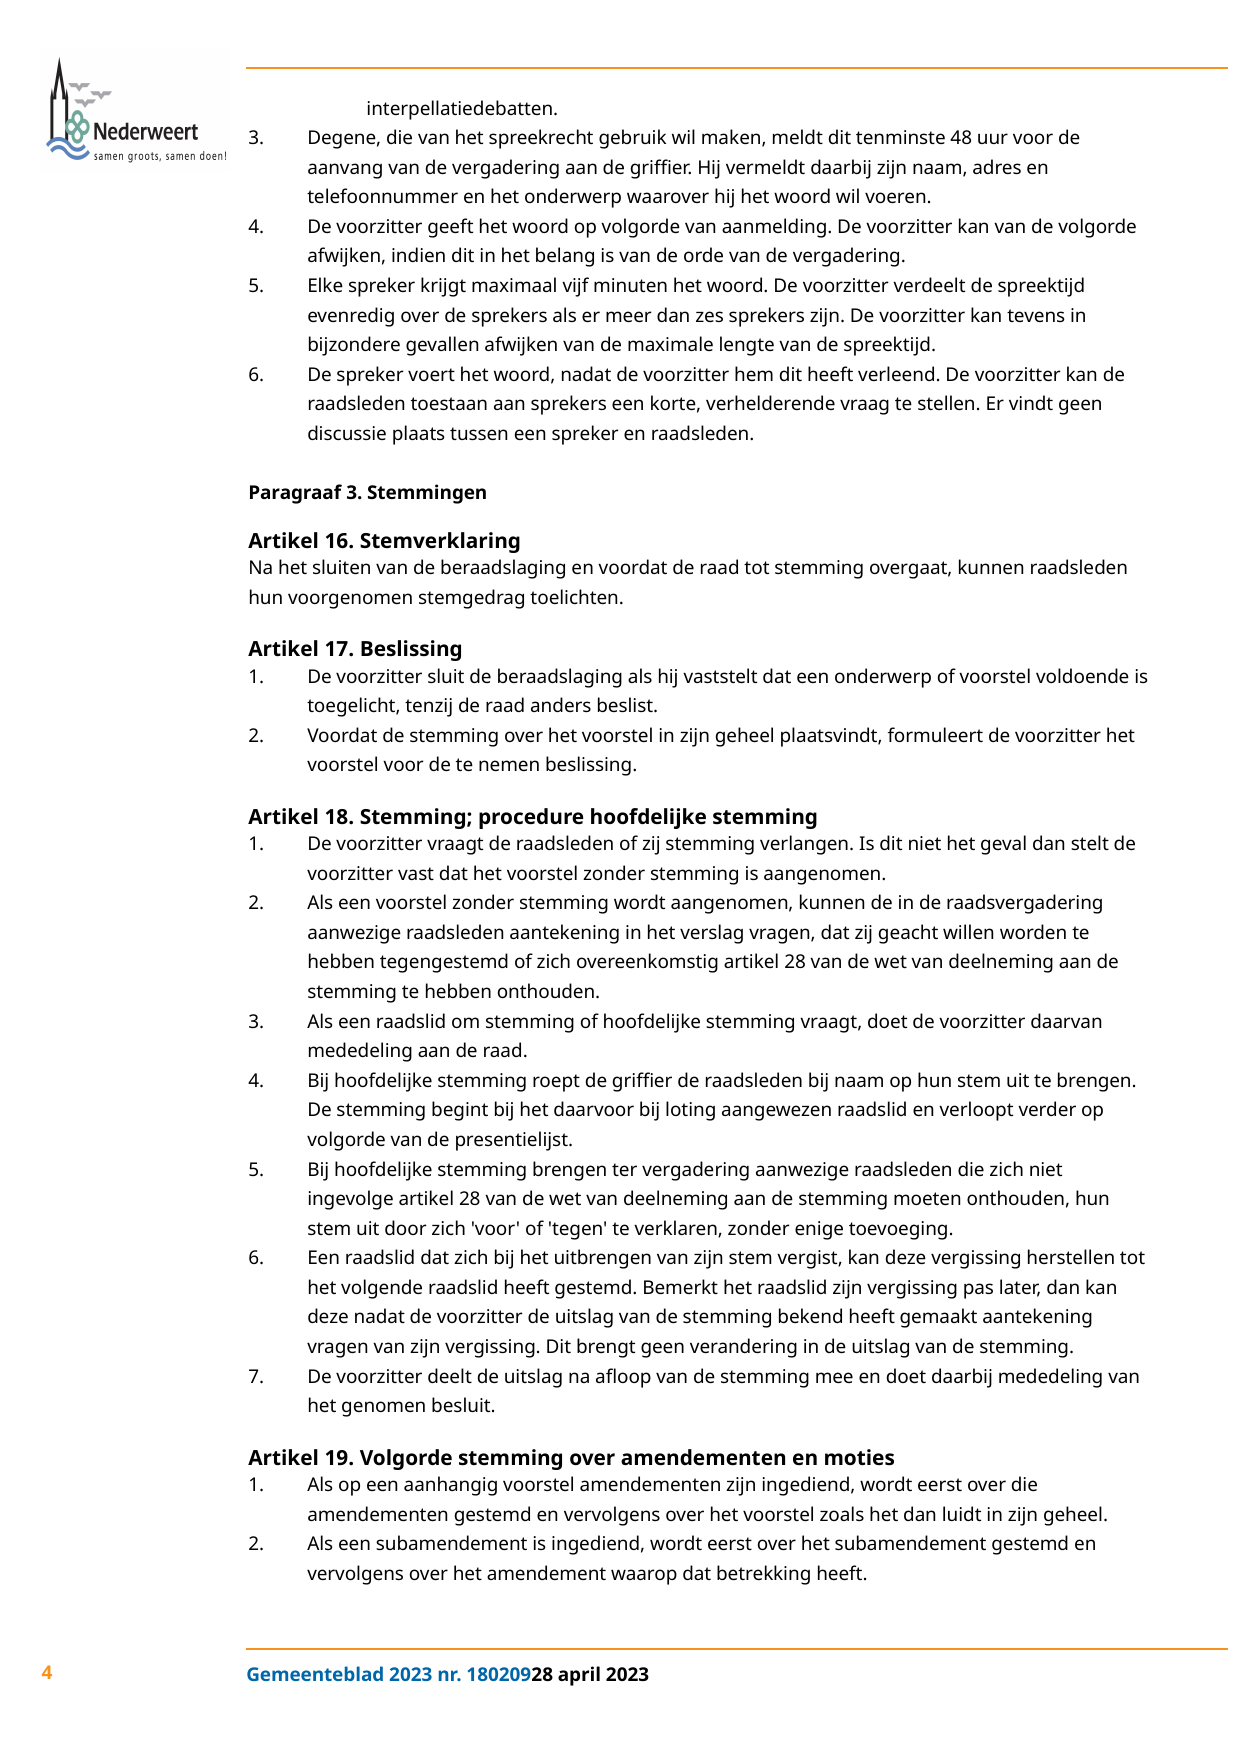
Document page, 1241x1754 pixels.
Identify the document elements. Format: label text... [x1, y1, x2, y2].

text Artikel 16. Stemverklaring [248, 526, 1152, 554]
list Bij hoofdelijke stemming brengen ter vergadering aanwezige raadsleden die zich niet ingevolge artikel 28 van de wet van deelneming aan de stemming moeten onthouden, hun stem uit door zich 'voor' of 'tegen' te verklaren, zonder enige toevoeging. [248, 1156, 1152, 1241]
list Als een raadslid om stemming of hoofdelijke stemming vraagt, doet de voorzitter daarvan mededeling aan de raad. [248, 1008, 1152, 1063]
list Voordat de stemming over het voorstel in zijn geheel plaatsvindt, formuleert de voorzitter het voorstel voor de te nemen beslissing. [248, 722, 1152, 777]
list Degene, die van het spreekrecht gebruik wil maken, meldt dit tenminste 48 uur voor de aanvang van de vergadering aan de griffier. Hij vermeldt daarbij zijn naam, adres en telefoonnummer en het onderwerp waarover hij het woord wil voeren. [248, 124, 1152, 209]
list Bij hoofdelijke stemming roept de griffier de raadsleden bij naam op hun stem uit te brengen. De stemming begint bij het daarvoor bij loting aangewezen raadslid en verloopt verder op volgorde van de presentielijst. [248, 1067, 1152, 1152]
text Paragraaf 3. Stemmingen [248, 479, 1152, 505]
list Als een voorstel zonder stemming wordt aangenomen, kunnen de in de raadsvergadering aanwezige raadsleden aantekening in het verslag vragen, dat zij geacht willen worden te hebben tegengestemd of zich overeenkomstig artikel 28 van de wet van deelneming aan de stemming te hebben onthouden. [248, 889, 1152, 1004]
list Elke spreker krijgt maximaal vijf minuten het woord. De voorzitter verdeelt de spreektijd evenredig over de sprekers als er meer dan zes sprekers zijn. De voorzitter kan tevens in bijzondere gevallen afwijken van de maximale lengte van de spreektijd. [248, 272, 1152, 357]
text Artikel 17. Beslissing [248, 634, 1152, 663]
list De voorzitter geeft het woord op volgorde van aanmelding. De voorzitter kan van de volgorde afwijken, indien dit in het belang is van de orde van de vergadering. [248, 213, 1152, 268]
list De spreker voert het woord, nadat de voorzitter hem dit heeft verleend. De voorzitter kan de raadsleden toestaan aan sprekers een korte, verhelderende vraag te stellen. Er vindt geen discussie plaats tussen een spreker en raadsleden. [248, 361, 1152, 446]
text Artikel 18. Stemming; procedure hoofdelijke stemming [248, 802, 1152, 830]
list De voorzitter sluit de beraadslaging als hij vaststelt dat een onderwerp of voorstel voldoende is toegelicht, tenzij de raad anders beslist. [248, 663, 1152, 718]
text Na het sluiten van de beraadslaging en voordat de raad tot stemming overgaat, kunnen raadsleden hun voorgenomen stemgedrag toelichten. [248, 554, 1152, 610]
list Als een subamendement is ingediend, wordt eerst over het subamendement gestemd en vervolgens over het amendement waarop dat betrekking heeft. [248, 1531, 1152, 1586]
list De voorzitter deelt de uitslag na afloop van de stemming mee en doet daarbij mededeling van het genomen besluit. [248, 1363, 1152, 1418]
list De voorzitter vraagt de raadsleden of zij stemming verlangen. Is dit niet het geval dan stelt de voorzitter vast dat het voorstel zonder stemming is aangenomen. [248, 830, 1152, 886]
list Een raadslid dat zich bij het uitbrengen van zijn stem vergist, kan deze vergissing herstellen tot het volgende raadslid heeft gestemd. Bemerkt het raadslid zijn vergissing pas later, dan kan deze nadat de voorzitter de uitslag van de stemming bekend heeft gemaakt aantekening vragen van zijn vergissing. Dit brengt geen verandering in de uitslag van de stemming. [248, 1244, 1152, 1359]
picture [41, 47, 231, 172]
text Artikel 19. Volgorde stemming over amendementen en moties [248, 1443, 1152, 1471]
list Als op een aanhangig voorstel amendementen zijn ingediend, wordt eerst over die amendementen gestemd en vervolgens over het voorstel zoals het dan luidt in zijn geheel. [248, 1471, 1152, 1527]
list interpellatiedebatten. [307, 95, 1152, 121]
